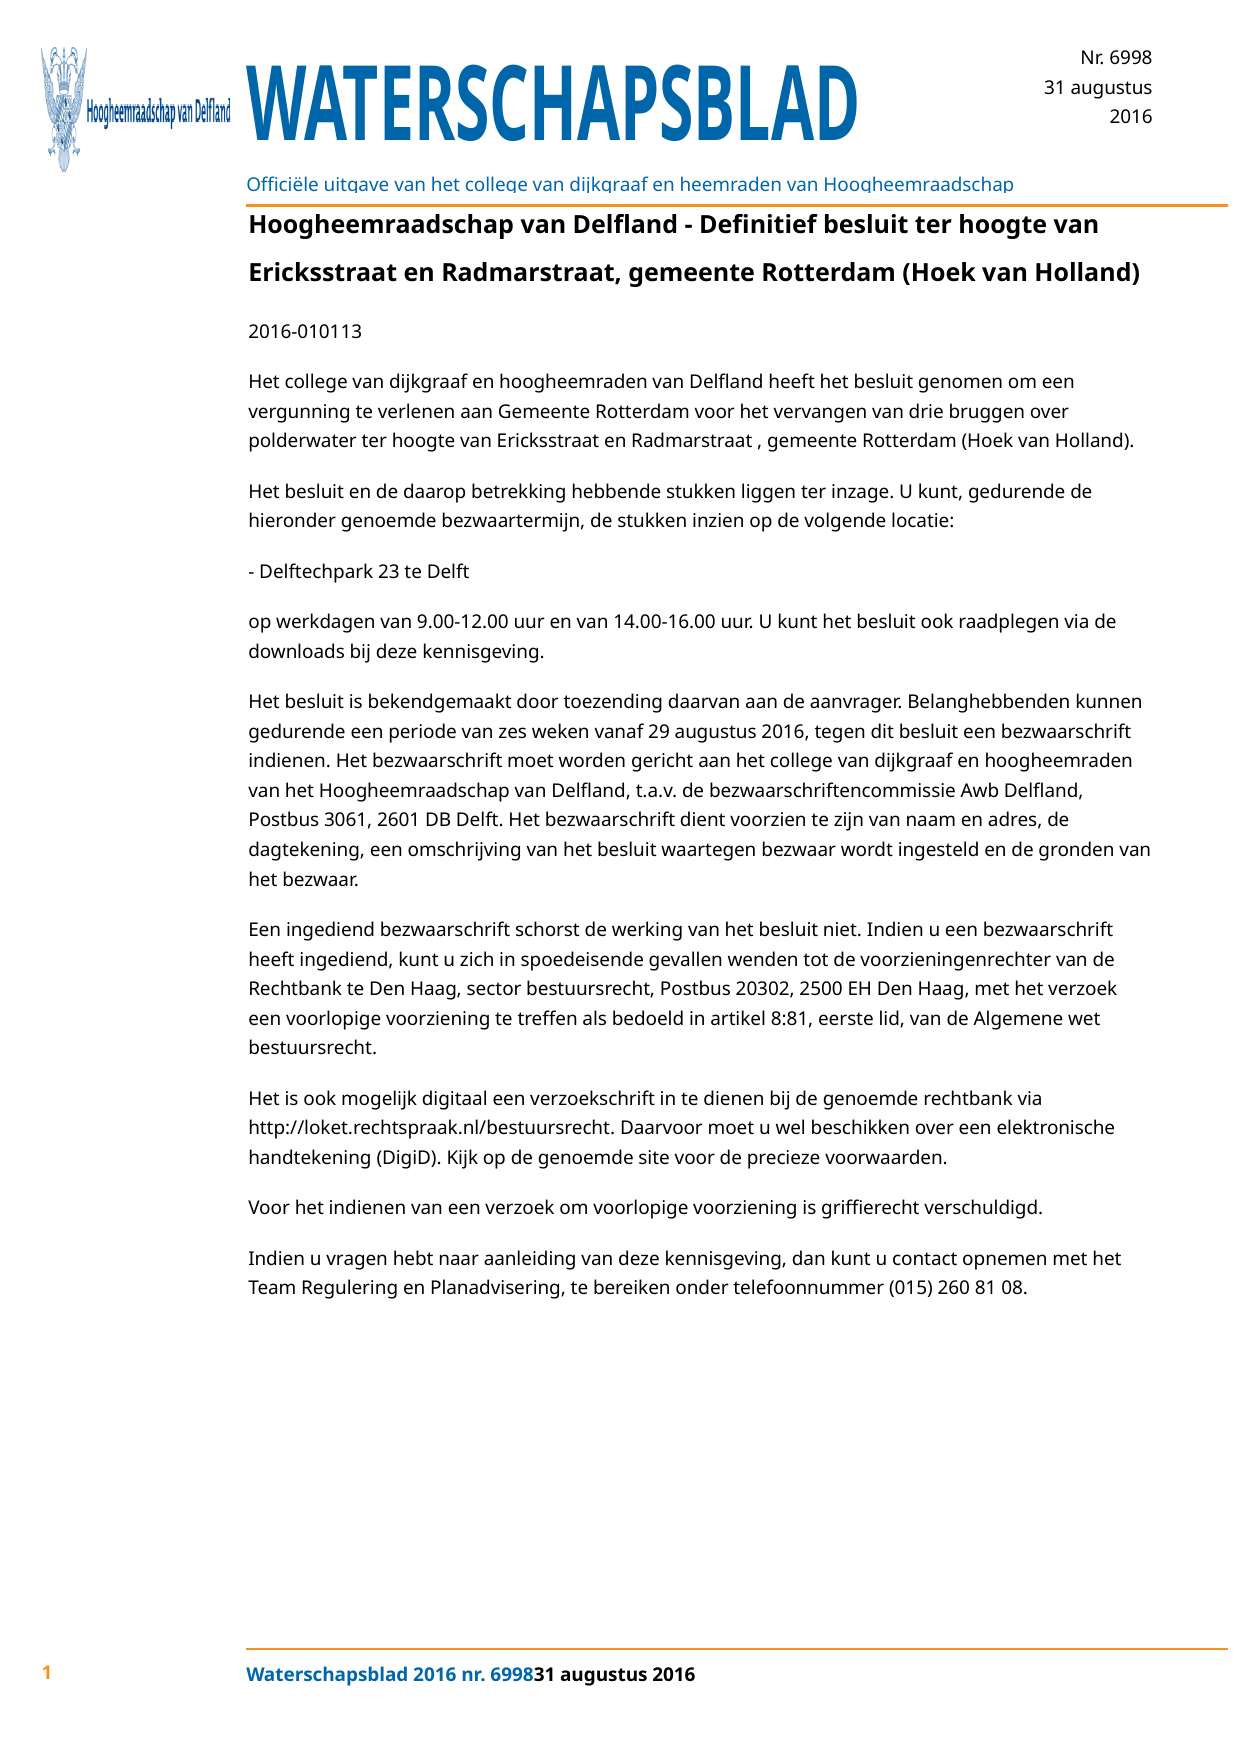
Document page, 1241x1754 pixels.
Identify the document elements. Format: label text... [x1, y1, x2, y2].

text Het besluit is bekendgemaakt door toezending daarvan aan de aanvrager. Belanghebbenden kunnen gedurende een periode van zes weken vanaf 29 augustus 2016, tegen dit besluit een bezwaarschrift indienen. Het bezwaarschrift moet worden gericht aan het college van dijkgraaf en hoogheemraden van het Hoogheemraadschap van Delfland, t.a.v. de bezwaarschriftencommissie Awb Delfland, Postbus 3061, 2601 DB Delft. Het bezwaarschrift dient voorzien te zijn van naam en adres, de dagtekening, een omschrijving van het besluit waartegen bezwaar wordt ingesteld en de gronden van het bezwaar. [248, 688, 1152, 892]
text - Delftechpark 23 te Delft [248, 558, 1152, 584]
text Het besluit en de daarop betrekking hebbende stukken liggen ter inzage. U kunt, gedurende de hieronder genoemde bezwaartermijn, de stukken inzien op de volgende locatie: [248, 478, 1152, 533]
text Indien u vragen hebt naar aanleiding van deze kennisgeving, dan kunt u contact opnemen met het Team Regulering en Planadvisering, te bereiken onder telefoonnummer (015) 260 81 08. [248, 1245, 1152, 1300]
text Hoogheemraadschap van Delfland - Definitief besluit ter hoogte van Ericksstraat en Radmarstraat, gemeente Rotterdam (Hoek van Holland) [248, 207, 1152, 288]
text Een ingediend bezwaarschrift schorst de werking van het besluit niet. Indien u een bezwaarschrift heeft ingediend, kunt u zich in spoedeisende gevallen wenden tot de voorzieningenrechter van de Rechtbank te Den Haag, sector bestuursrecht, Postbus 20302, 2500 EH Den Haag, met het verzoek een voorlopige voorziening te treffen als bedoeld in artikel 8:81, eerste lid, van de Algemene wet bestuursrecht. [248, 916, 1152, 1060]
text Voor het indienen van een verzoek om voorlopige voorziening is griffierecht verschuldigd. [248, 1194, 1152, 1220]
text Het is ook mogelijk digitaal een verzoekschrift in te dienen bij de genoemde rechtbank via http://loket.rechtspraak.nl/bestuursrecht. Daarvoor moet u wel beschikken over een elektronische handtekening (DigiD). Kijk op de genoemde site voor de precieze voorwaarden. [248, 1085, 1152, 1170]
text 2016-010113 [248, 318, 1152, 344]
text Het college van dijkgraaf en hoogheemraden van Delfland heeft het besluit genomen om een vergunning te verlenen aan Gemeente Rotterdam voor het vervangen van drie bruggen over polderwater ter hoogte van Ericksstraat en Radmarstraat , gemeente Rotterdam (Hoek van Holland). [248, 368, 1152, 453]
picture [41, 47, 231, 172]
text op werkdagen van 9.00-12.00 uur en van 14.00-16.00 uur. U kunt het besluit ook raadplegen via de downloads bij deze kennisgeving. [248, 608, 1152, 664]
